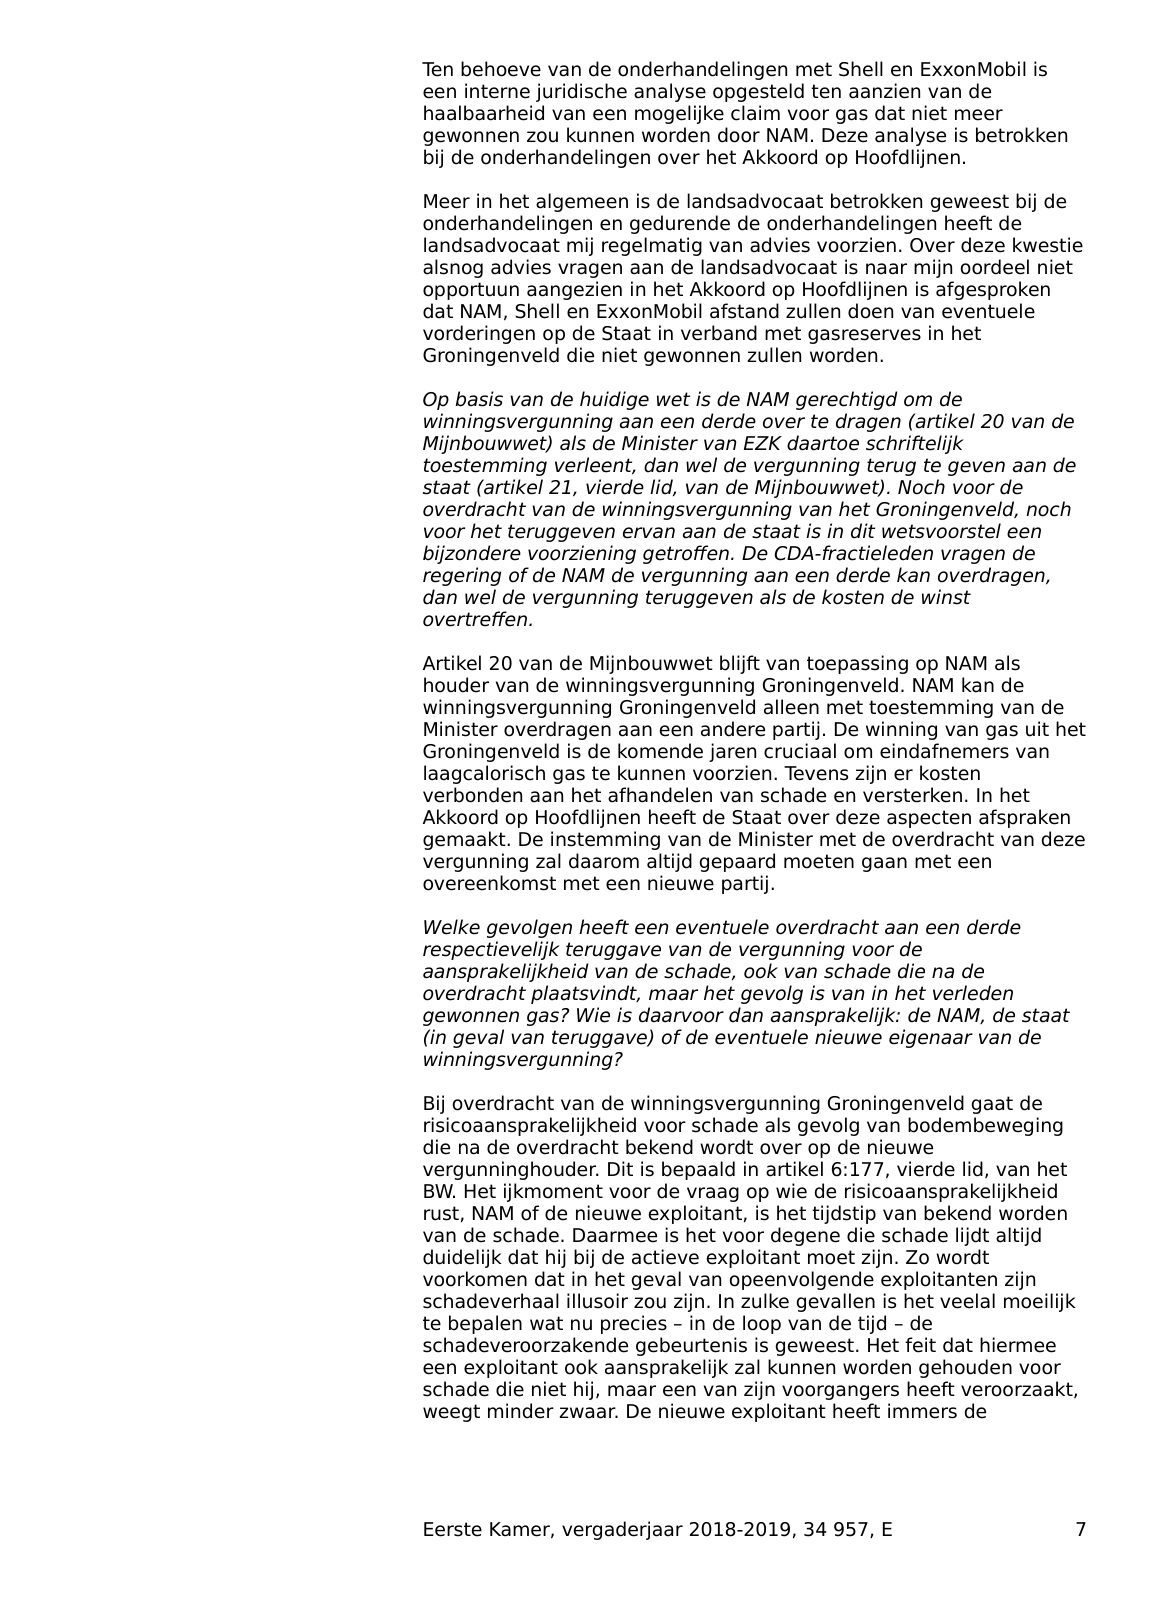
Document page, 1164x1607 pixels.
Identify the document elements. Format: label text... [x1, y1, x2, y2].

text Bij overdracht van de winningsvergunning Groningenveld gaat de risicoaansprakelijkheid voor schade als gevolg van bodembeweging die na de overdracht bekend wordt over op de nieuwe vergunninghouder. Dit is bepaald in artikel 6:177, vierde lid, van het BW. Het ijkmoment voor de vraag op wie de risicoaansprakelijkheid rust, NAM of de nieuwe exploitant, is het tijdstip van bekend worden van de schade. Daarmee is het voor degene die schade lijdt altijd duidelijk dat hij bij de actieve exploitant moet zijn. Zo wordt voorkomen dat in het geval van opeenvolgende exploitanten zijn schadeverhaal illusoir zou zijn. In zulke gevallen is het veelal moeilijk te bepalen wat nu precies – in de loop van de tijd – de schadeveroorzakende gebeurtenis is geweest. Het feit dat hiermee een exploitant ook aansprakelijk zal kunnen worden gehouden voor schade die niet hij, maar een van zijn voorgangers heeft veroorzaakt, weegt minder zwaar. De nieuwe exploitant heeft immers de [422, 1093, 1087, 1423]
text Welke gevolgen heeft een eventuele overdracht aan een derde respectievelijk teruggave van de vergunning voor de aansprakelijkheid van de schade, ook van schade die na de overdracht plaatsvindt, maar het gevolg is van in het verleden gewonnen gas? Wie is daarvoor dan aansprakelijk: de NAM, de staat (in geval van teruggave) of de eventuele nieuwe eigenaar van de winningsvergunning? [422, 917, 1087, 1071]
text Op basis van de huidige wet is de NAM gerechtigd om de winningsvergunning aan een derde over te dragen (artikel 20 van de Mijnbouwwet) als de Minister van EZK daartoe schriftelijk toestemming verleent, dan wel de vergunning terug te geven aan de staat (artikel 21, vierde lid, van de Mijnbouwwet). Noch voor de overdracht van de winningsvergunning van het Groningenveld, noch voor het teruggeven ervan aan de staat is in dit wetsvoorstel een bijzondere voorziening getroffen. De CDA-fractieleden vragen de regering of de NAM de vergunning aan een derde kan overdragen, dan wel de vergunning teruggeven als de kosten de winst overtreffen. [422, 389, 1087, 631]
text Meer in het algemeen is de landsadvocaat betrokken geweest bij de onderhandelingen en gedurende de onderhandelingen heeft de landsadvocaat mij regelmatig van advies voorzien. Over deze kwestie alsnog advies vragen aan de landsadvocaat is naar mijn oordeel niet opportuun aangezien in het Akkoord op Hoofdlijnen is afgesproken dat NAM, Shell en ExxonMobil afstand zullen doen van eventuele vorderingen op de Staat in verband met gasreserves in het Groningenveld die niet gewonnen zullen worden. [422, 191, 1087, 367]
text Ten behoeve van de onderhandelingen met Shell en ExxonMobil is een interne juridische analyse opgesteld ten aanzien van de haalbaarheid van een mogelijke claim voor gas dat niet meer gewonnen zou kunnen worden door NAM. Deze analyse is betrokken bij de onderhandelingen over het Akkoord op Hoofdlijnen. [422, 59, 1087, 169]
text Artikel 20 van de Mijnbouwwet blijft van toepassing op NAM als houder van de winningsvergunning Groningenveld. NAM kan de winningsvergunning Groningenveld alleen met toestemming van de Minister overdragen aan een andere partij. De winning van gas uit het Groningenveld is de komende jaren cruciaal om eindafnemers van laagcalorisch gas te kunnen voorzien. Tevens zijn er kosten verbonden aan het afhandelen van schade en versterken. In het Akkoord op Hoofdlijnen heeft de Staat over deze aspecten afspraken gemaakt. De instemming van de Minister met de overdracht van deze vergunning zal daarom altijd gepaard moeten gaan met een overeenkomst met een nieuwe partij. [422, 653, 1087, 895]
